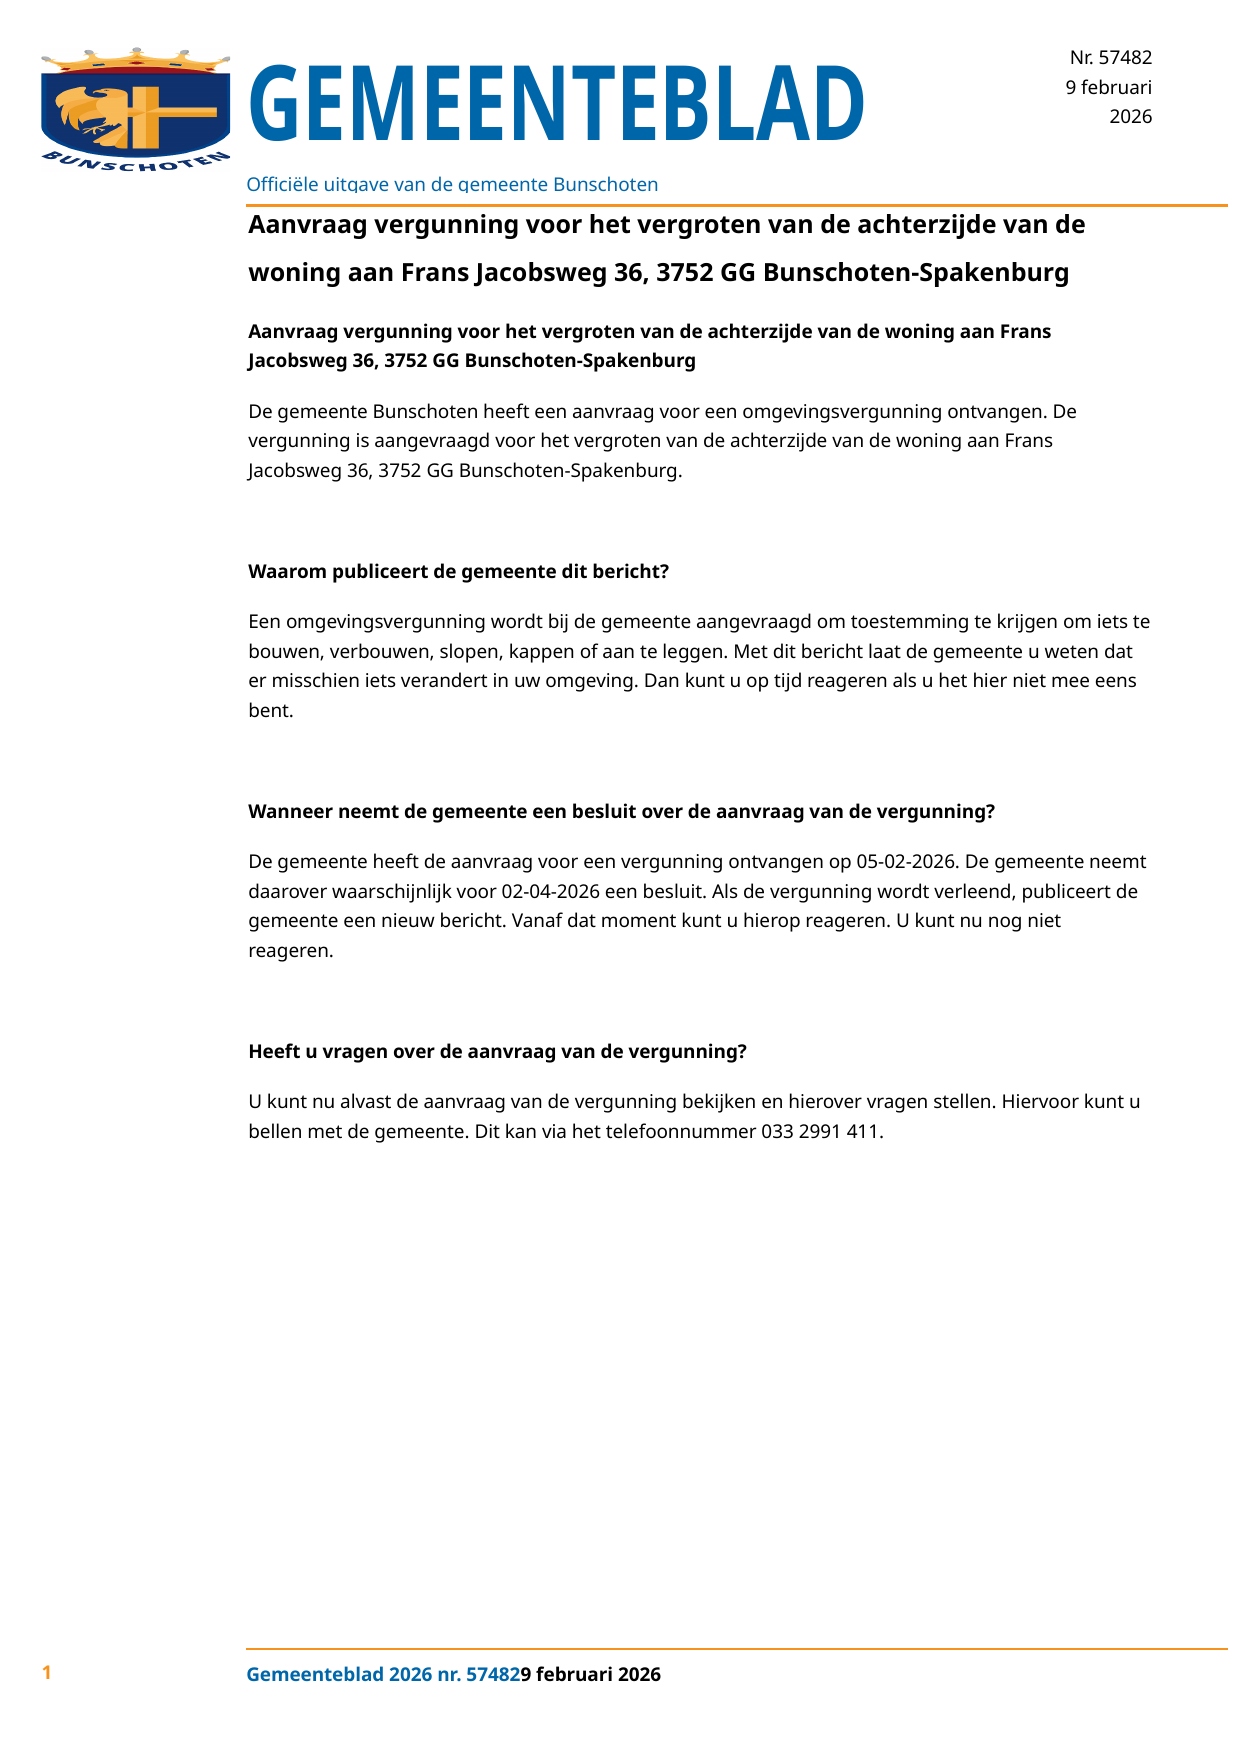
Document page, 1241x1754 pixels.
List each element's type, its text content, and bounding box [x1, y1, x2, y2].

text U kunt nu alvast de aanvraag van de vergunning bekijken en hierover vragen stellen. Hiervoor kunt u bellen met de gemeente. Dit kan via het telefoonnummer 033 2991 411. [248, 1088, 1152, 1144]
text De gemeente heeft de aanvraag voor een vergunning ontvangen op 05-02-2026. De gemeente neemt daarover waarschijnlijk voor 02-04-2026 een besluit. Als de vergunning wordt verleend, publiceert de gemeente een nieuw bericht. Vanaf dat moment kunt u hierop reageren. U kunt nu nog niet reageren. [248, 848, 1152, 963]
text Waarom publiceert de gemeente dit bericht? [248, 558, 1152, 584]
text Wanneer neemt de gemeente een besluit over de aanvraag van de vergunning? [248, 798, 1152, 824]
text De gemeente Bunschoten heeft een aanvraag voor een omgevingsvergunning ontvangen. De vergunning is aangevraagd voor het vergroten van de achterzijde van de woning aan Frans Jacobsweg 36, 3752 GG Bunschoten-Spakenburg. [248, 398, 1152, 483]
text Een omgevingsvergunning wordt bij de gemeente aangevraagd om toestemming te krijgen om iets te bouwen, verbouwen, slopen, kappen of aan te leggen. Met dit bericht laat de gemeente u weten dat er misschien iets verandert in uw omgeving. Dan kunt u op tijd reageren als u het hier niet mee eens bent. [248, 608, 1152, 723]
picture [41, 47, 231, 172]
text Aanvraag vergunning voor het vergroten van de achterzijde van de woning aan Frans Jacobsweg 36, 3752 GG Bunschoten-Spakenburg [248, 318, 1152, 373]
text Aanvraag vergunning voor het vergroten van de achterzijde van de woning aan Frans Jacobsweg 36, 3752 GG Bunschoten-Spakenburg [248, 207, 1152, 288]
text Heeft u vragen over de aanvraag van de vergunning? [248, 1038, 1152, 1064]
